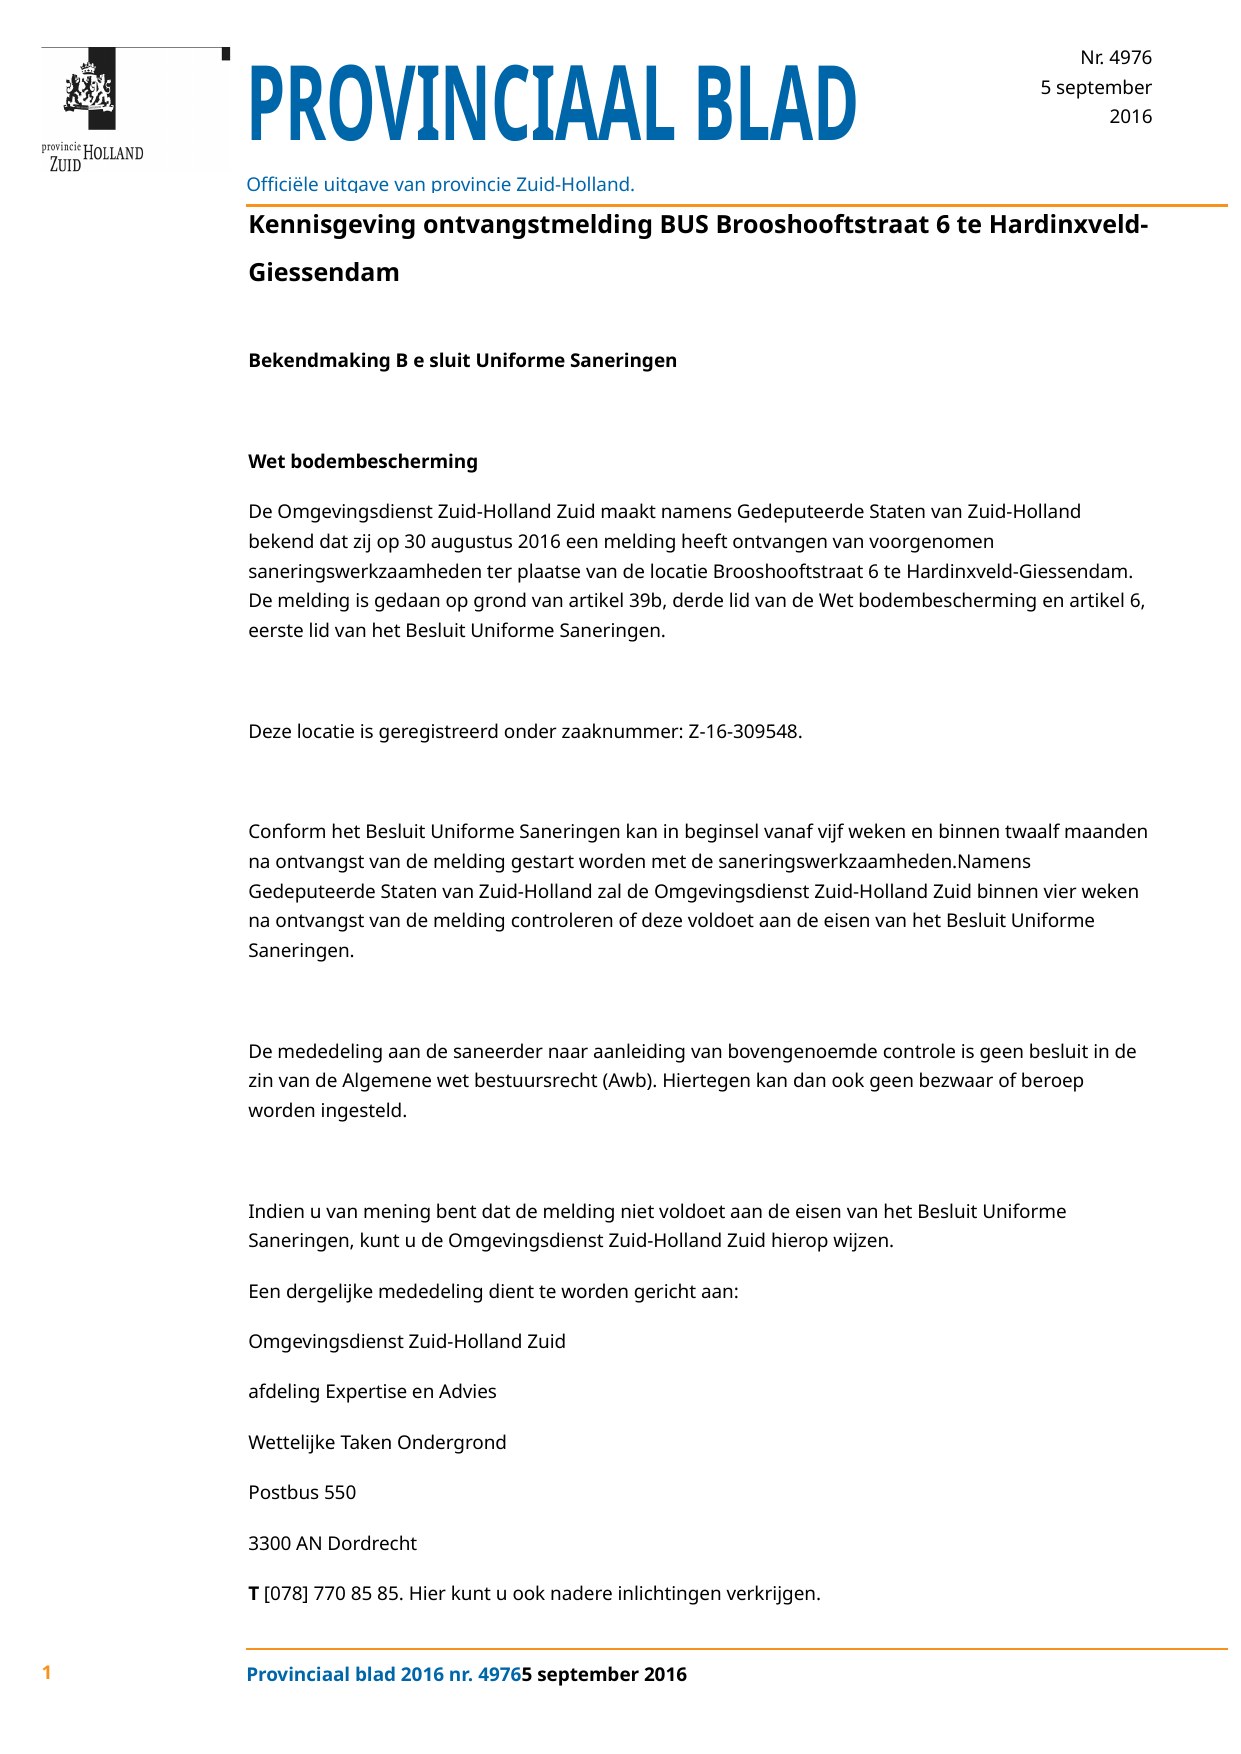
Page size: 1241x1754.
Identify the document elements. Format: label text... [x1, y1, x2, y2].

text Indien u van mening bent dat de melding niet voldoet aan de eisen van het Besluit Uniforme Saneringen, kunt u de Omgevingsdienst Zuid-Holland Zuid hierop wijzen. [248, 1198, 1152, 1253]
text Omgevingsdienst Zuid-Holland Zuid [248, 1328, 1152, 1354]
text De mededeling aan de saneerder naar aanleiding van bovengenoemde controle is geen besluit in de zin van de Algemene wet bestuursrecht (Awb). Hiertegen kan dan ook geen bezwaar of beroep worden ingesteld. [248, 1038, 1152, 1123]
text 3300 AN Dordrecht [248, 1530, 1152, 1556]
picture [41, 47, 231, 172]
text T [078] 770 85 85. Hier kunt u ook nadere inlichtingen verkrijgen. [248, 1580, 1152, 1606]
text Deze locatie is geregistreerd onder zaaknummer: Z-16-309548. [248, 718, 1152, 744]
text Wettelijke Taken Ondergrond [248, 1429, 1152, 1455]
text afdeling Expertise en Advies [248, 1379, 1152, 1404]
text Conform het Besluit Uniforme Saneringen kan in beginsel vanaf vijf weken en binnen twaalf maanden na ontvangst van de melding gestart worden met de saneringswerkzaamheden.Namens Gedeputeerde Staten van Zuid-Holland zal de Omgevingsdienst Zuid-Holland Zuid binnen vier weken na ontvangst van de melding controleren of deze voldoet aan de eisen van het Besluit Uniforme Saneringen. [248, 819, 1152, 963]
text Een dergelijke mededeling dient te worden gericht aan: [248, 1278, 1152, 1304]
text De Omgevingsdienst Zuid-Holland Zuid maakt namens Gedeputeerde Staten van Zuid-Holland bekend dat zij op 30 augustus 2016 een melding heeft ontvangen van voorgenomen saneringswerkzaamheden ter plaatse van de locatie Brooshooftstraat 6 te Hardinxveld-Giessendam. De melding is gedaan op grond van artikel 39b, derde lid van de Wet bodembescherming en artikel 6, eerste lid van het Besluit Uniforme Saneringen. [248, 499, 1152, 643]
text Postbus 550 [248, 1479, 1152, 1505]
text Wet bodembescherming [248, 448, 1152, 474]
text Bekendmaking B e sluit Uniforme Saneringen [248, 347, 1152, 373]
text Kennisgeving ontvangstmelding BUS Brooshooftstraat 6 te Hardinxveld-Giessendam [248, 207, 1152, 288]
